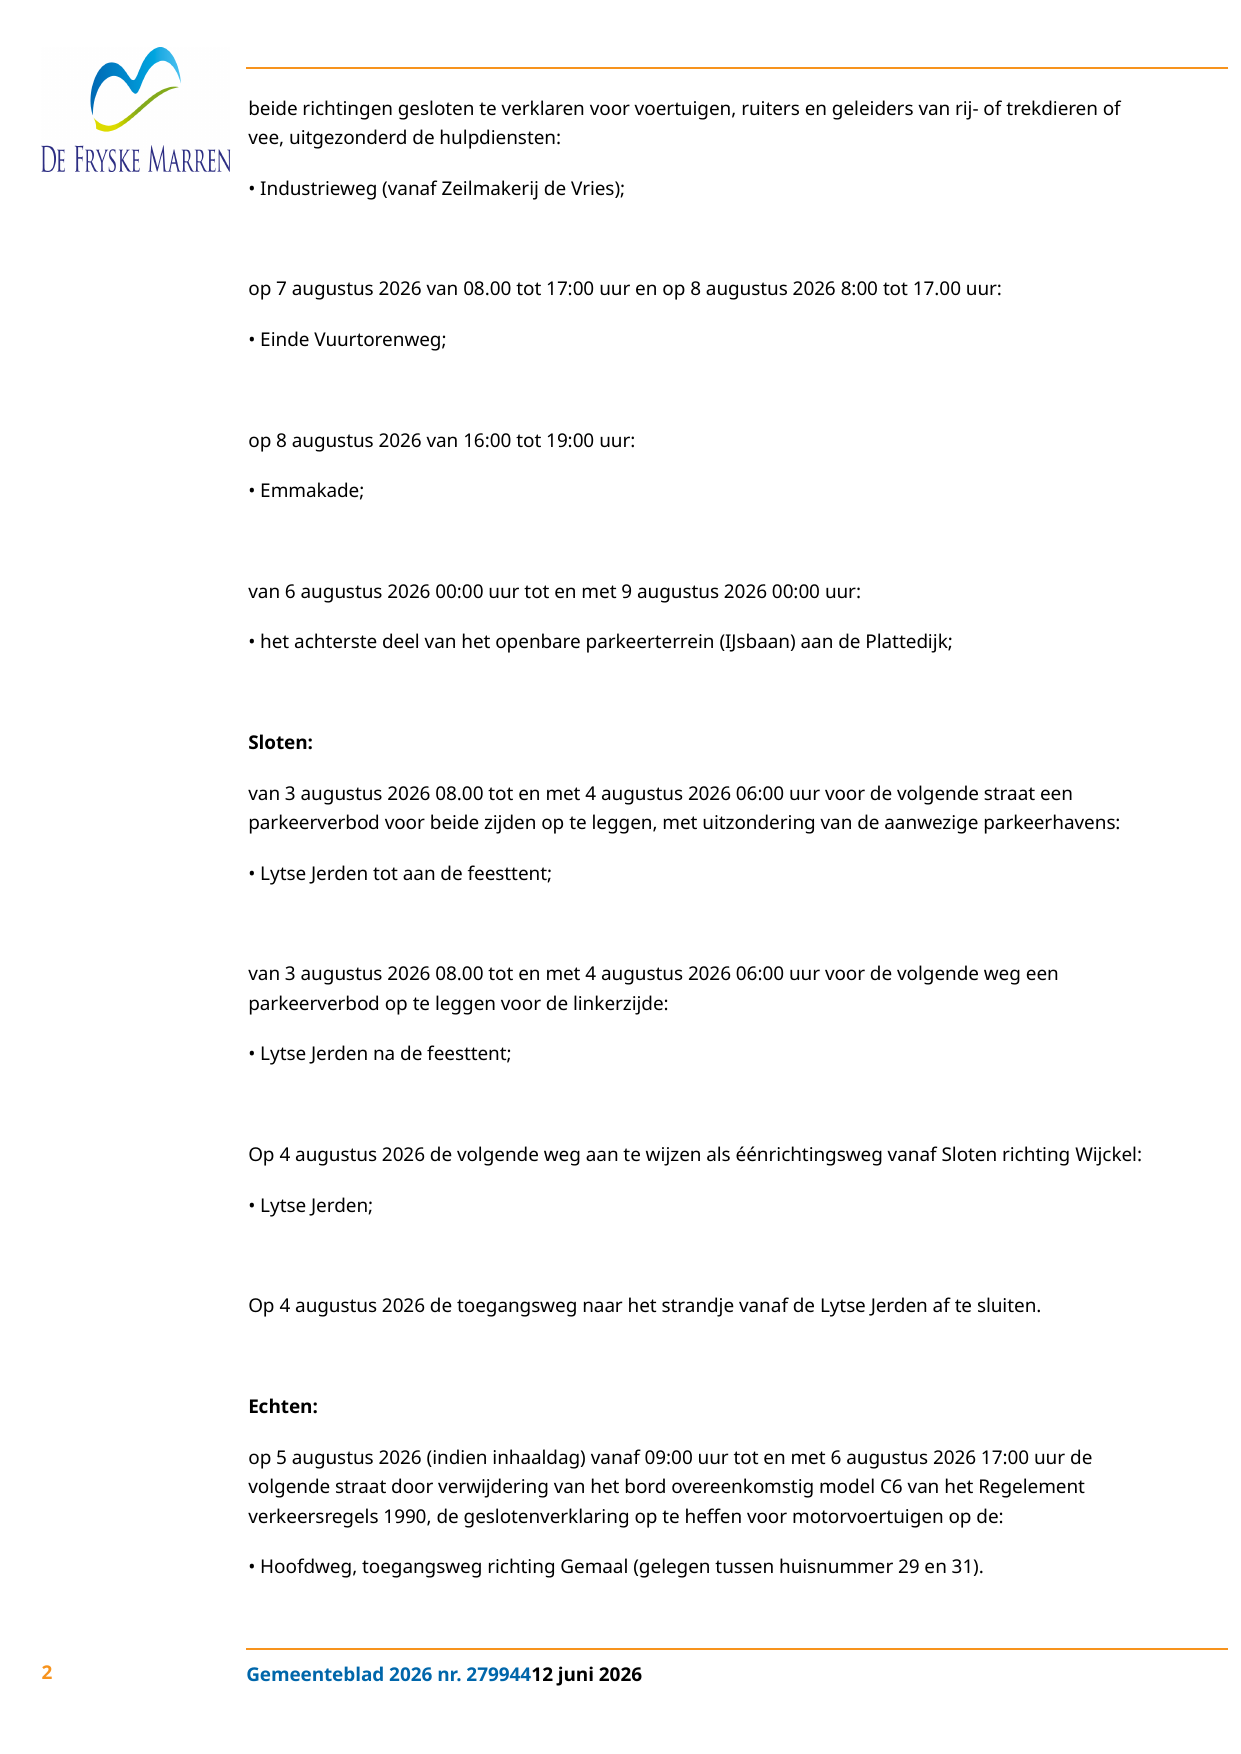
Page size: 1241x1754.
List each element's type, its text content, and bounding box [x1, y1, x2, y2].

text Op 4 augustus 2026 de volgende weg aan te wijzen als éénrichtingsweg vanaf Sloten richting Wijckel: [248, 1141, 1152, 1167]
text • Lytse Jerden na de feesttent; [248, 1041, 1152, 1066]
text • Industrieweg (vanaf Zeilmakerij de Vries); [248, 175, 1152, 201]
text op 7 augustus 2026 van 08.00 tot 17:00 uur en op 8 augustus 2026 8:00 tot 17.00 uur: [248, 276, 1152, 301]
text Echten: [248, 1393, 1152, 1419]
text van 3 augustus 2026 08.00 tot en met 4 augustus 2026 06:00 uur voor de volgende weg een parkeerverbod op te leggen voor de linkerzijde: [248, 961, 1152, 1016]
text Sloten: [248, 729, 1152, 755]
text op 5 augustus 2026 (indien inhaaldag) vanaf 09:00 uur tot en met 6 augustus 2026 17:00 uur de volgende straat door verwijdering van het bord overeenkomstig model C6 van het Regelement verkeersregels 1990, de geslotenverklaring op te heffen voor motorvoertuigen op de: [248, 1444, 1152, 1529]
text op 8 augustus 2026 van 16:00 tot 19:00 uur: [248, 427, 1152, 453]
text van 6 augustus 2026 00:00 uur tot en met 9 augustus 2026 00:00 uur: [248, 578, 1152, 604]
text van 3 augustus 2026 08.00 tot en met 4 augustus 2026 06:00 uur voor de volgende straat een parkeerverbod voor beide zijden op te leggen, met uitzondering van de aanwezige parkeerhavens: [248, 780, 1152, 835]
text beide richtingen gesloten te verklaren voor voertuigen, ruiters en geleiders van rij- of trekdieren of vee, uitgezonderd de hulpdiensten: [248, 95, 1152, 150]
text Op 4 augustus 2026 de toegangsweg naar het strandje vanaf de Lytse Jerden af te sluiten. [248, 1293, 1152, 1318]
text • het achterste deel van het openbare parkeerterrein (IJsbaan) aan de Plattedijk; [248, 628, 1152, 654]
text • Hoofdweg, toegangsweg richting Gemaal (gelegen tussen huisnummer 29 en 31). [248, 1553, 1152, 1579]
text • Einde Vuurtorenweg; [248, 326, 1152, 352]
text • Lytse Jerden tot aan de feesttent; [248, 860, 1152, 886]
text • Emmakade; [248, 477, 1152, 503]
text • Lytse Jerden; [248, 1192, 1152, 1218]
picture [41, 47, 231, 172]
